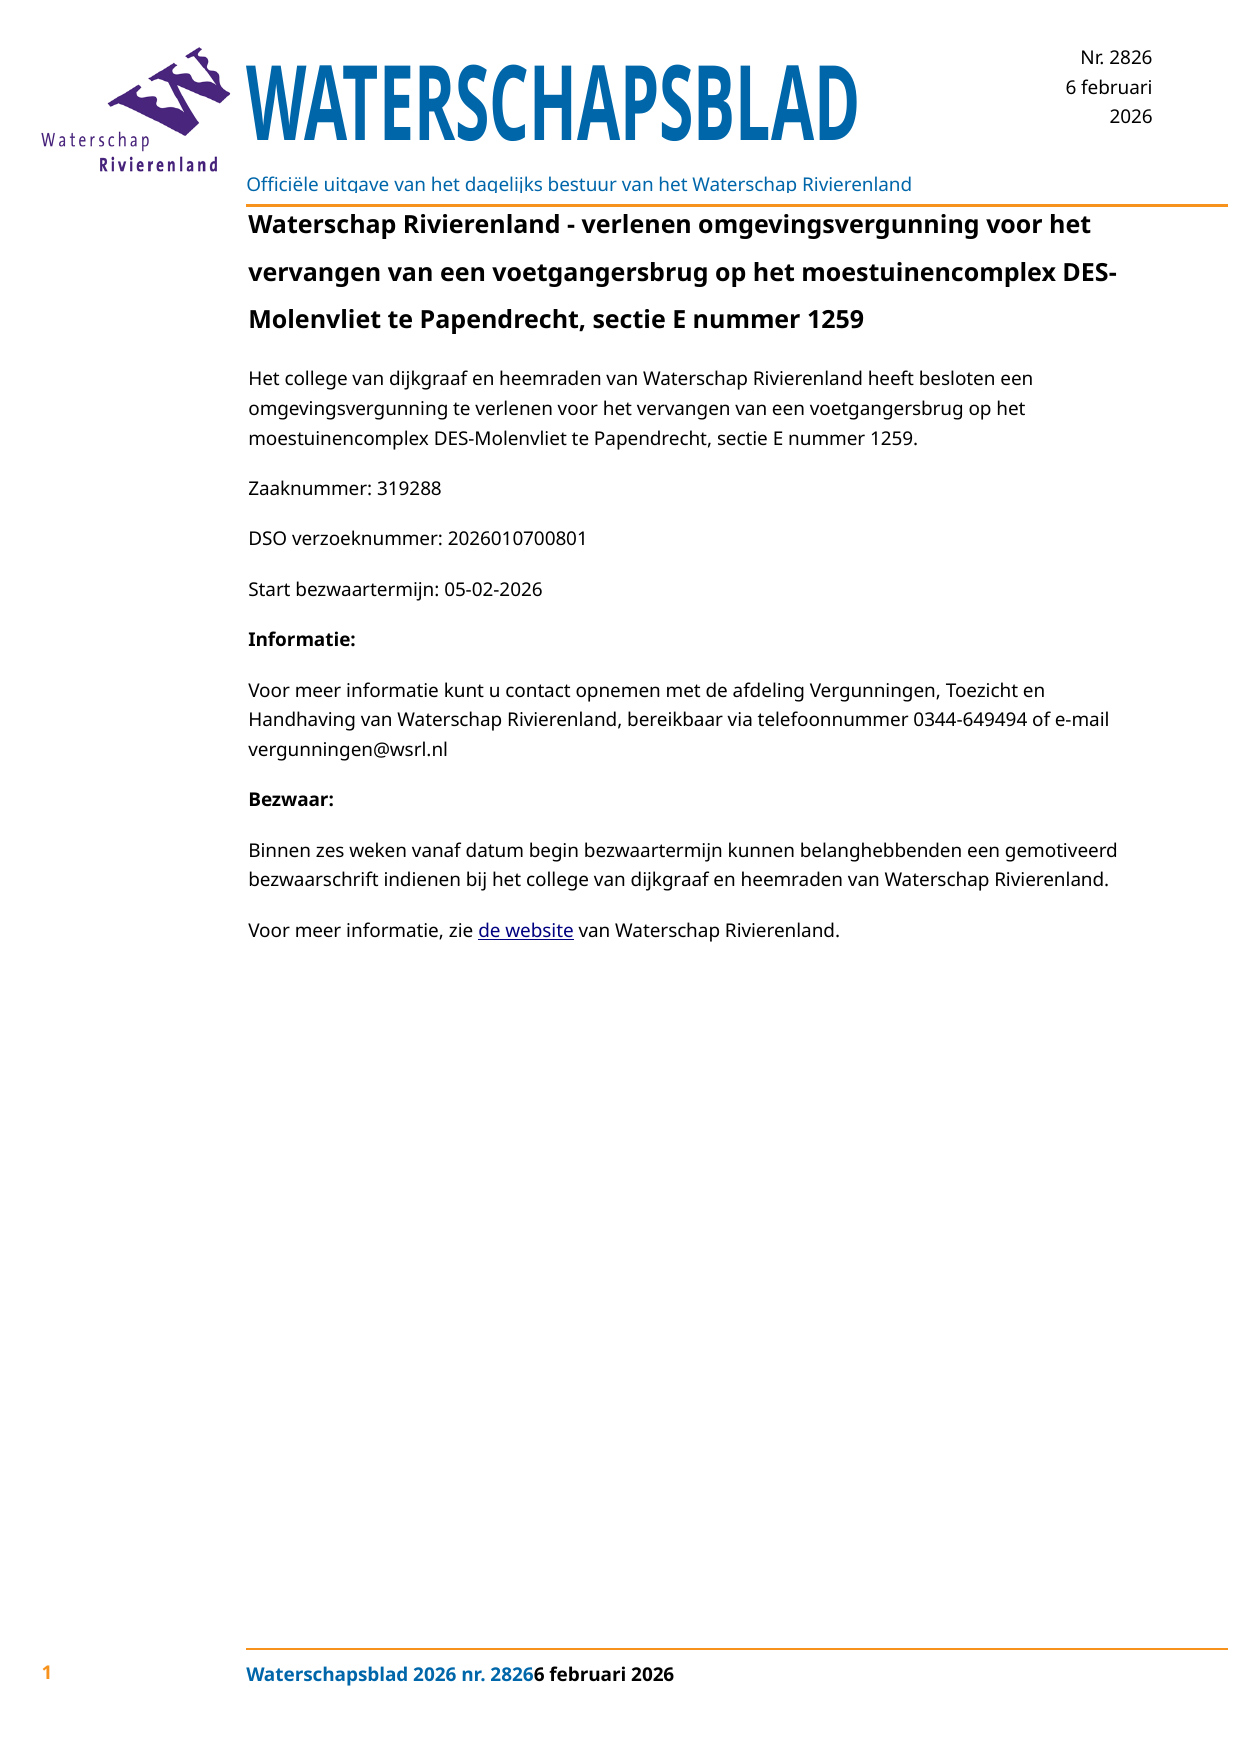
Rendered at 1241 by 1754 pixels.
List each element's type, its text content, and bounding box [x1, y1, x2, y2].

text DSO verzoeknummer: 2026010700801 [248, 526, 1152, 551]
text Bezwaar: [248, 786, 1152, 812]
text Het college van dijkgraaf en heemraden van Waterschap Rivierenland heeft besloten een omgevingsvergunning te verlenen voor het vervangen van een voetgangersbrug op het moestuinencomplex DES-Molenvliet te Papendrecht, sectie E nummer 1259. [248, 366, 1152, 450]
text Informatie: [248, 626, 1152, 652]
text Binnen zes weken vanaf datum begin bezwaartermijn kunnen belanghebbenden een gemotiveerd bezwaarschrift indienen bij het college van dijkgraaf en heemraden van Waterschap Rivierenland. [248, 837, 1152, 892]
text Voor meer informatie kunt u contact opnemen met de afdeling Vergunningen, Toezicht en Handhaving van Waterschap Rivierenland, bereikbaar via telefoonnummer 0344-649494 of e-mail vergunningen@wsrl.nl [248, 677, 1152, 762]
text Start bezwaartermijn: 05-02-2026 [248, 576, 1152, 602]
text Voor meer informatie, zie de website van Waterschap Rivierenland. [248, 917, 1152, 942]
text Zaaknummer: 319288 [248, 475, 1152, 501]
text Waterschap Rivierenland - verlenen omgevingsvergunning voor het vervangen van een voetgangersbrug op het moestuinencomplex DES-Molenvliet te Papendrecht, sectie E nummer 1259 [248, 207, 1152, 336]
picture [41, 47, 231, 172]
